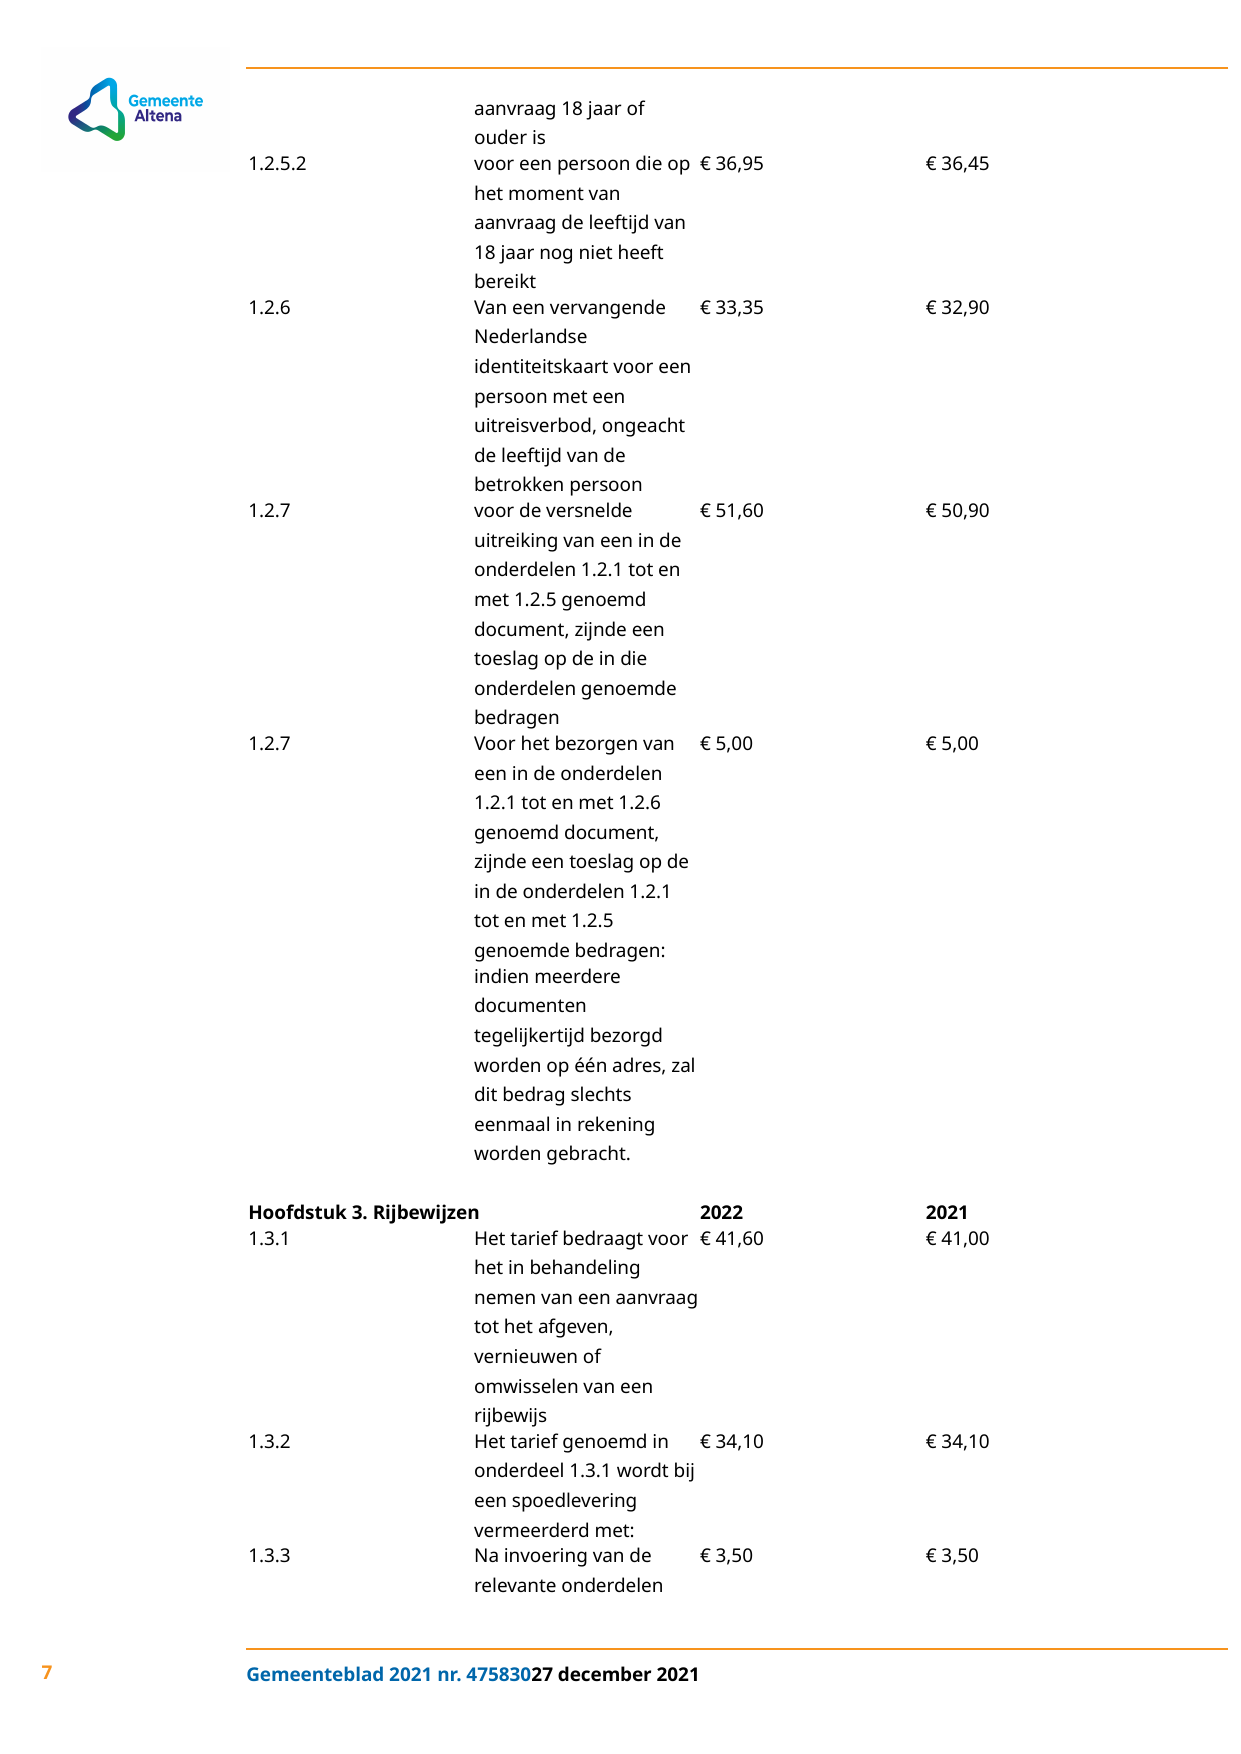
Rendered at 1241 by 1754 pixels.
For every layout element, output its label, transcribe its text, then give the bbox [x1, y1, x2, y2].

table_cell € 51,60 [700, 498, 926, 730]
table_cell € 3,50 [700, 1543, 926, 1598]
table_cell € 34,10 [926, 1428, 1152, 1543]
table_cell [700, 95, 926, 150]
table_cell voor een persoon die op het moment van aanvraag de leeftijd van 18 jaar nog niet heeft bereikt [474, 150, 700, 294]
table_cell 1.3.2 [248, 1428, 474, 1543]
table_cell € 32,90 [926, 294, 1152, 497]
table_cell € 5,00 [700, 730, 926, 963]
table_cell 1.3.3 [248, 1543, 474, 1598]
table_cell [248, 963, 474, 1166]
table_cell [248, 95, 474, 150]
table_cell € 36,45 [926, 150, 1152, 294]
table_cell € 36,95 [700, 150, 926, 294]
picture [41, 47, 231, 172]
table_cell € 50,90 [926, 498, 1152, 730]
table_cell € 34,10 [700, 1428, 926, 1543]
table_header 2022 [700, 1199, 926, 1225]
table_cell € 3,50 [926, 1543, 1152, 1598]
table_cell 1.2.7 [248, 730, 474, 963]
table_cell Het tarief bedraagt voor het in behandeling nemen van een aanvraag tot het afgeven, vernieuwen of omwisselen van een rijbewijs [474, 1225, 700, 1428]
table_cell € 41,00 [926, 1225, 1152, 1428]
table_cell [700, 963, 926, 1166]
table_cell 1.2.5.2 [248, 150, 474, 294]
table_header Hoofdstuk 3. Rijbewijzen [248, 1199, 700, 1225]
table_cell indien meerdere documenten tegelijkertijd bezorgd worden op één adres, zal dit bedrag slechts eenmaal in rekening worden gebracht. [474, 963, 700, 1166]
table_cell Het tarief genoemd in onderdeel 1.3.1 wordt bij een spoedlevering vermeerderd met: [474, 1428, 700, 1543]
table_cell Na invoering van de relevante onderdelen [474, 1543, 700, 1598]
table_cell Voor het bezorgen van een in de onderdelen 1.2.1 tot en met 1.2.6 genoemd document, zijnde een toeslag op de in de onderdelen 1.2.1 tot en met 1.2.5 genoemde bedragen: [474, 730, 700, 963]
table_cell € 41,60 [700, 1225, 926, 1428]
table_cell 1.2.7 [248, 498, 474, 730]
table_header 2021 [926, 1199, 1152, 1225]
table_cell aanvraag 18 jaar of ouder is [474, 95, 700, 150]
table_cell € 5,00 [926, 730, 1152, 963]
table_cell [926, 963, 1152, 1166]
table_cell 1.2.6 [248, 294, 474, 497]
table_cell voor de versnelde uitreiking van een in de onderdelen 1.2.1 tot en met 1.2.5 genoemd document, zijnde een toeslag op de in die onderdelen genoemde bedragen [474, 498, 700, 730]
table_cell 1.3.1 [248, 1225, 474, 1428]
table_cell € 33,35 [700, 294, 926, 497]
table_cell Van een vervangende Nederlandse identiteitskaart voor een persoon met een uitreisverbod, ongeacht de leeftijd van de betrokken persoon [474, 294, 700, 497]
table_cell [926, 95, 1152, 150]
